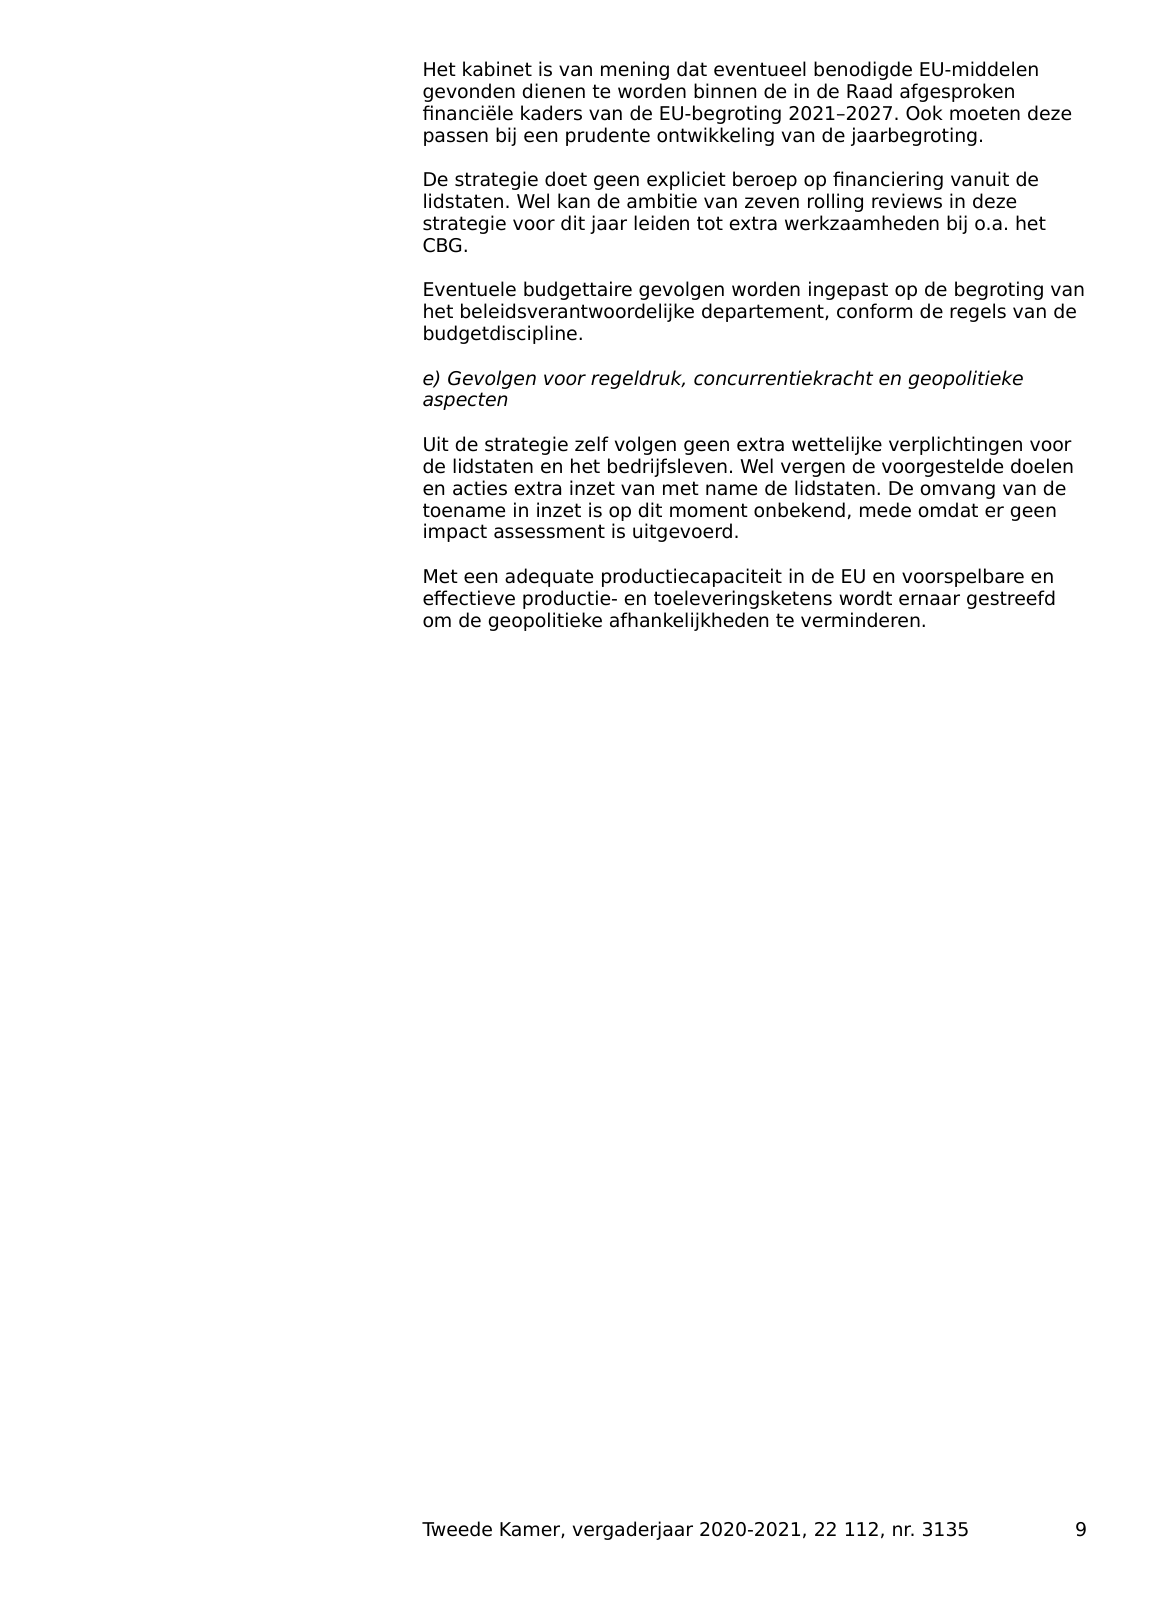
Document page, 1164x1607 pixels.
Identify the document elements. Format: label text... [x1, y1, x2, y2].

text Eventuele budgettaire gevolgen worden ingepast op de begroting van het beleidsverantwoordelijke departement, conform de regels van de budgetdiscipline. [422, 279, 1087, 345]
text Het kabinet is van mening dat eventueel benodigde EU-middelen gevonden dienen te worden binnen de in de Raad afgesproken financiële kaders van de EU-begroting 2021–2027. Ook moeten deze passen bij een prudente ontwikkeling van de jaarbegroting. [422, 59, 1087, 147]
text Met een adequate productiecapaciteit in de EU en voorspelbare en effectieve productie- en toeleveringsketens wordt ernaar gestreefd om de geopolitieke afhankelijkheden te verminderen. [422, 566, 1087, 632]
text De strategie doet geen expliciet beroep op financiering vanuit de lidstaten. Wel kan de ambitie van zeven rolling reviews in deze strategie voor dit jaar leiden tot extra werkzaamheden bij o.a. het CBG. [422, 169, 1087, 257]
subtitle e) Gevolgen voor regeldruk, concurrentiekracht en geopolitieke aspecten [422, 367, 1087, 411]
text Uit de strategie zelf volgen geen extra wettelijke verplichtingen voor de lidstaten en het bedrijfsleven. Wel vergen de voorgestelde doelen en acties extra inzet van met name de lidstaten. De omvang van de toename in inzet is op dit moment onbekend, mede omdat er geen impact assessment is uitgevoerd. [422, 433, 1087, 543]
